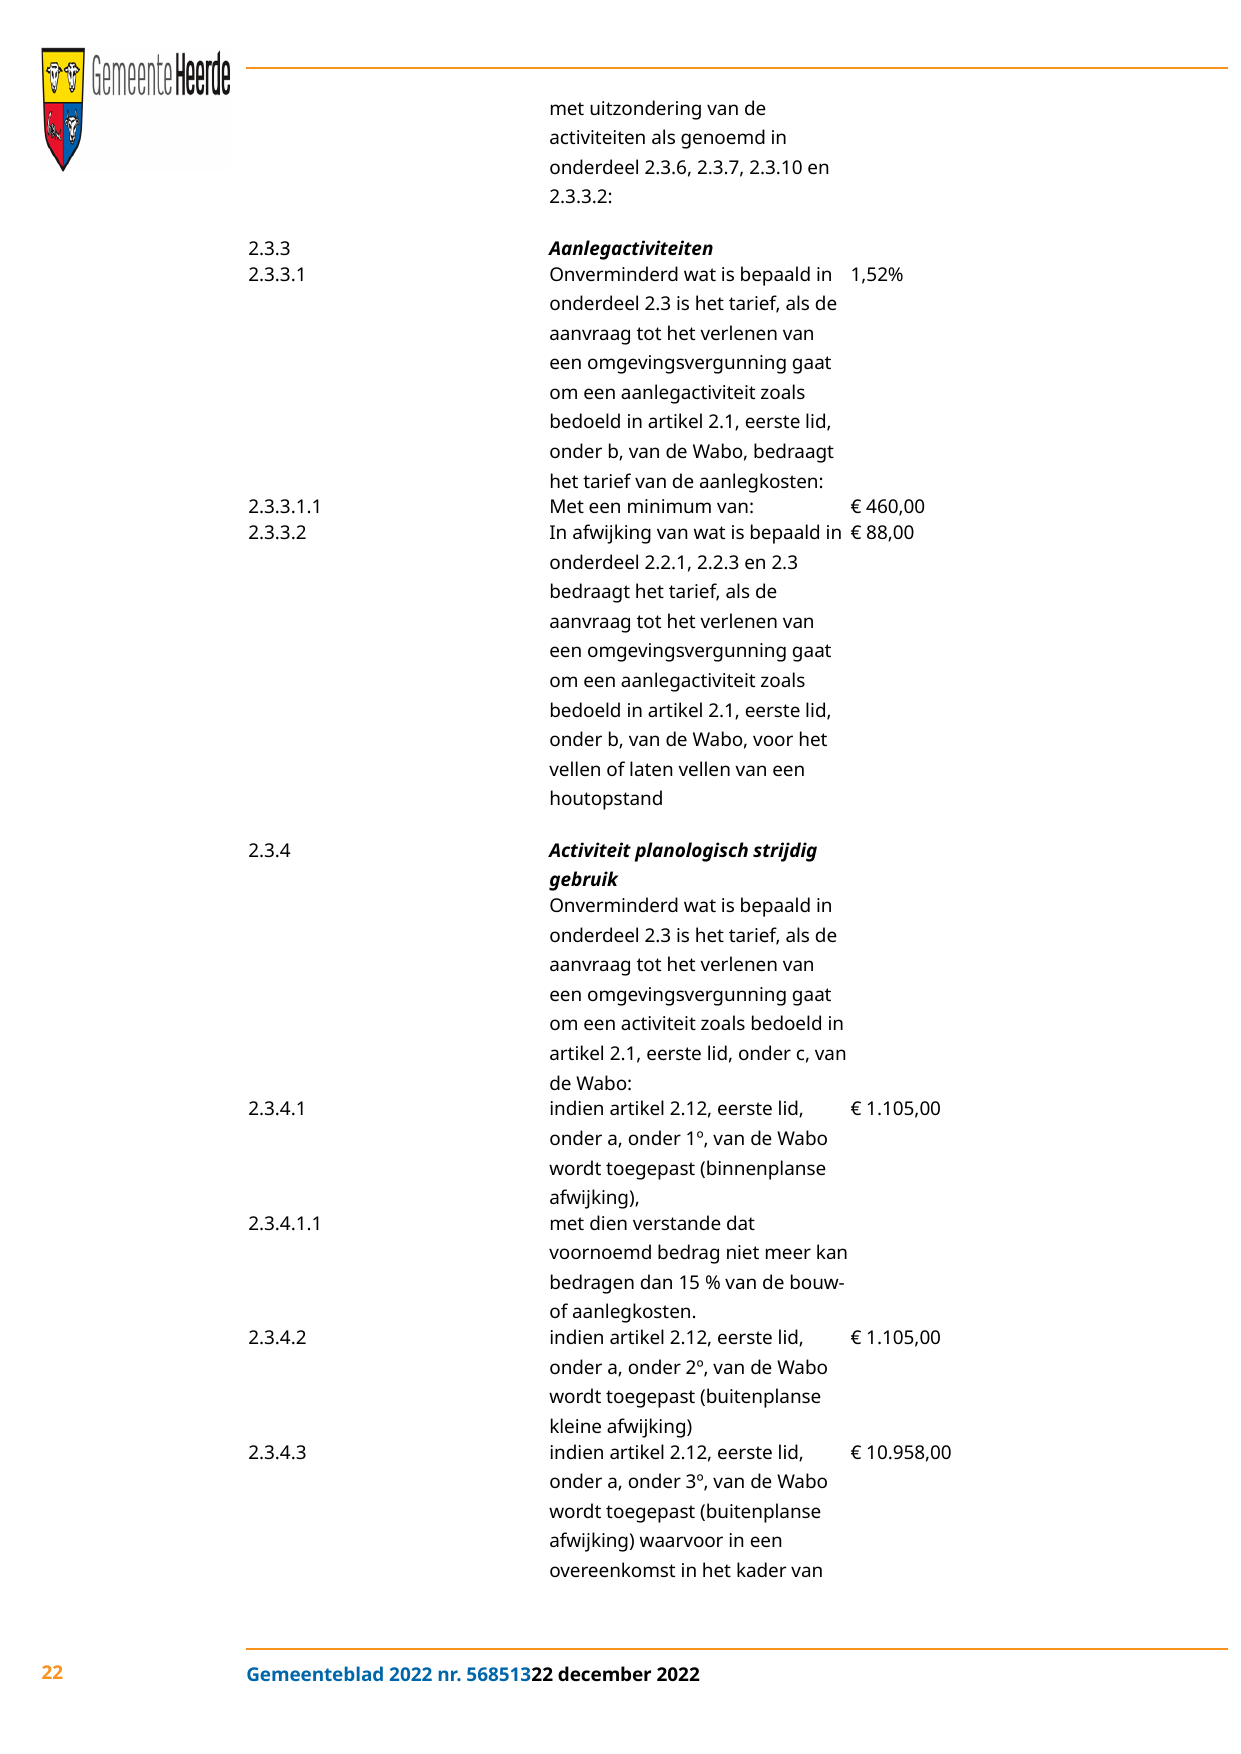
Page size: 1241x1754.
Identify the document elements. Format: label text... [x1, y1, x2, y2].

table_cell € 10.958,00 [850, 1439, 1152, 1583]
table_cell [248, 811, 549, 837]
table_cell 2.3.3.2 [248, 519, 549, 811]
table_cell 2.3.4 [248, 837, 549, 892]
table_cell 2.3.3 [248, 235, 549, 261]
table_cell [850, 209, 1152, 235]
table_cell Onverminderd wat is bepaald in onderdeel 2.3 is het tarief, als de aanvraag tot het verlenen van een omgevingsvergunning gaat om een activiteit zoals bedoeld in artikel 2.1, eerste lid, onder c, van de Wabo: [549, 892, 850, 1096]
table_cell indien artikel 2.12, eerste lid, onder a, onder 1º, van de Wabo wordt toegepast (binnenplanse afwijking), [549, 1096, 850, 1210]
picture [41, 47, 231, 172]
table_cell [850, 235, 1152, 261]
table_cell € 88,00 [850, 519, 1152, 811]
table_cell [549, 209, 850, 235]
table_cell 2.3.4.3 [248, 1439, 549, 1583]
table_cell Onverminderd wat is bepaald in onderdeel 2.3 is het tarief, als de aanvraag tot het verlenen van een omgevingsvergunning gaat om een aanlegactiviteit zoals bedoeld in artikel 2.1, eerste lid, onder b, van de Wabo, bedraagt het tarief van de aanlegkosten: [549, 261, 850, 493]
table_cell [549, 811, 850, 837]
table_cell € 1.105,00 [850, 1096, 1152, 1210]
table_cell indien artikel 2.12, eerste lid, onder a, onder 2º, van de Wabo wordt toegepast (buitenplanse kleine afwijking) [549, 1325, 850, 1439]
table_cell 2.3.3.1.1 [248, 494, 549, 519]
table_cell [850, 837, 1152, 892]
table_cell 2.3.4.1.1 [248, 1210, 549, 1324]
table_cell [248, 95, 549, 209]
table_cell 2.3.4.2 [248, 1325, 549, 1439]
table_cell [850, 1210, 1152, 1324]
table_cell met uitzondering van de activiteiten als genoemd in onderdeel 2.3.6, 2.3.7, 2.3.10 en 2.3.3.2: [549, 95, 850, 209]
table_cell In afwijking van wat is bepaald in onderdeel 2.2.1, 2.2.3 en 2.3 bedraagt het tarief, als de aanvraag tot het verlenen van een omgevingsvergunning gaat om een aanlegactiviteit zoals bedoeld in artikel 2.1, eerste lid, onder b, van de Wabo, voor het vellen of laten vellen van een houtopstand [549, 519, 850, 811]
table_cell [248, 209, 549, 235]
table_cell 1,52% [850, 261, 1152, 493]
table_cell € 460,00 [850, 494, 1152, 519]
table_cell 2.3.3.1 [248, 261, 549, 493]
table_cell indien artikel 2.12, eerste lid, onder a, onder 3º, van de Wabo wordt toegepast (buitenplanse afwijking) waarvoor in een overeenkomst in het kader van [549, 1439, 850, 1583]
table_cell [850, 95, 1152, 209]
table_cell € 1.105,00 [850, 1325, 1152, 1439]
table_cell Activiteit planologisch strijdig gebruik [549, 837, 850, 892]
table_cell met dien verstande dat voornoemd bedrag niet meer kan bedragen dan 15 % van de bouw- of aanlegkosten. [549, 1210, 850, 1324]
table_cell Met een minimum van: [549, 494, 850, 519]
table_cell [248, 892, 549, 1096]
table_cell Aanlegactiviteiten [549, 235, 850, 261]
table_cell [850, 811, 1152, 837]
table_cell 2.3.4.1 [248, 1096, 549, 1210]
table_cell [850, 892, 1152, 1096]
